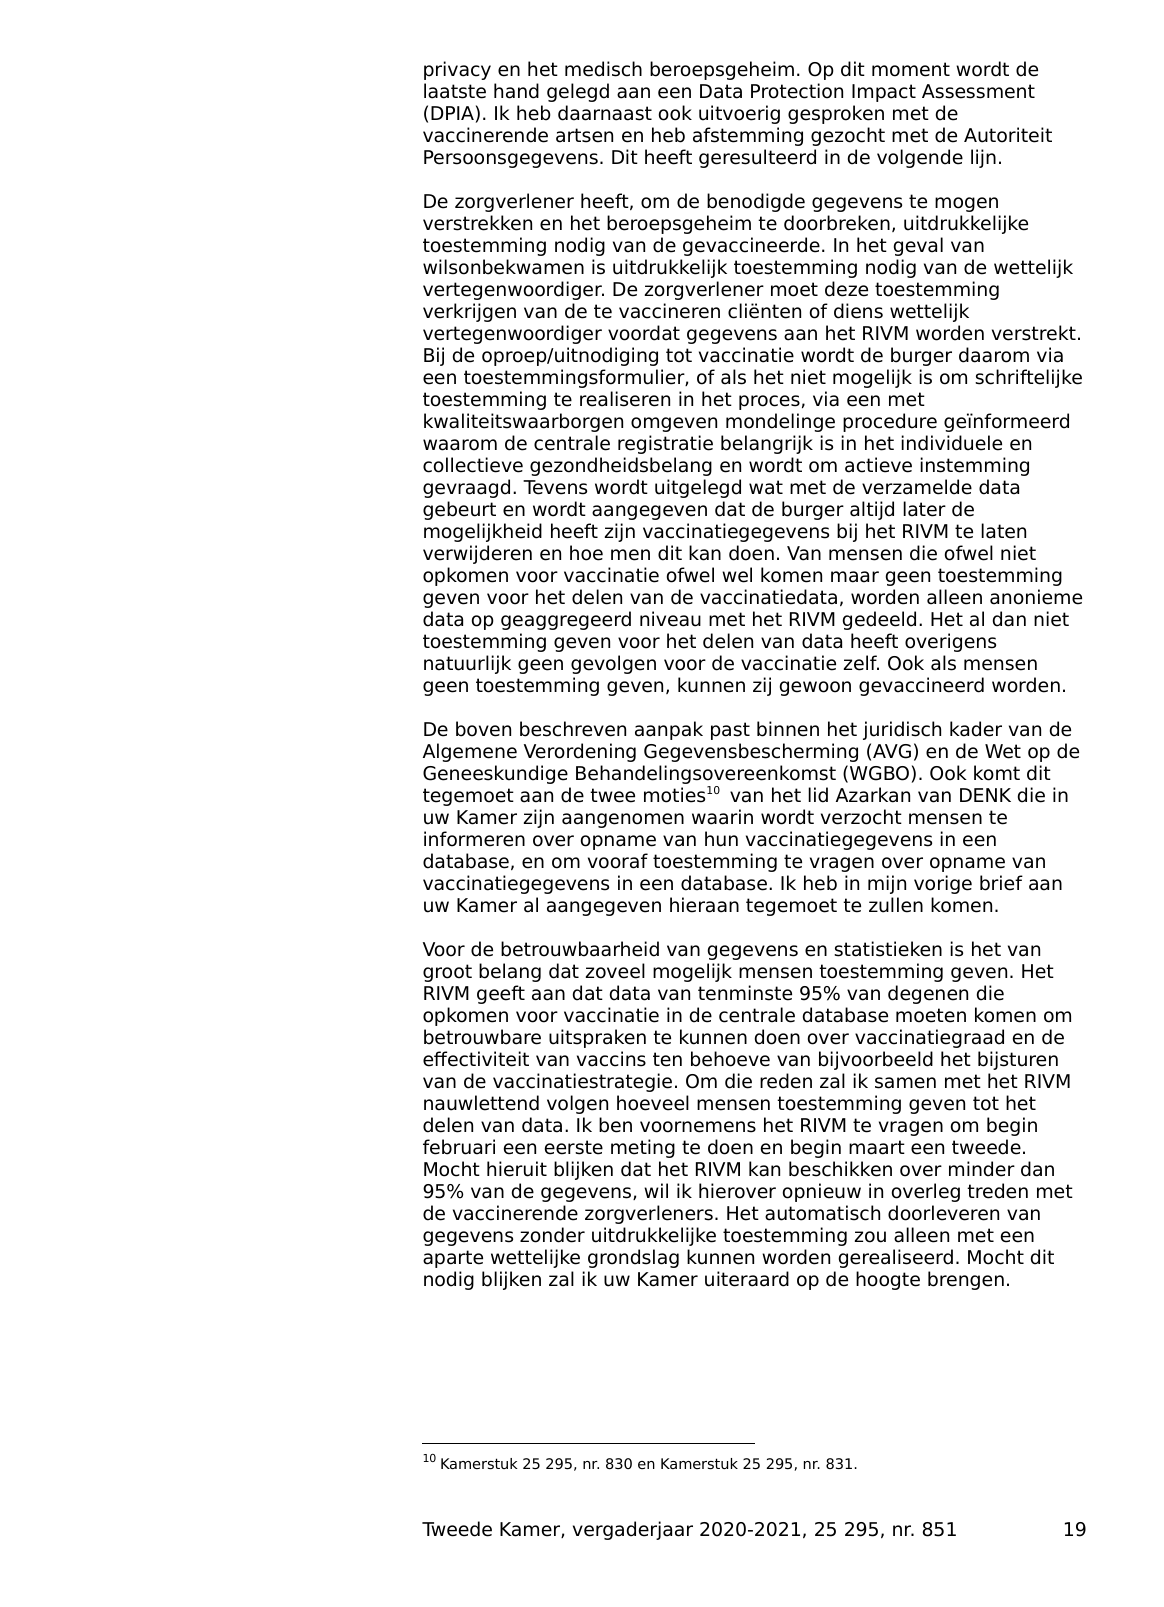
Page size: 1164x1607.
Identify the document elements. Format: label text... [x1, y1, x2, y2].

text De boven beschreven aanpak past binnen het juridisch kader van de Algemene Verordening Gegevensbescherming (AVG) en de Wet op de Geneeskundige Behandelingsovereenkomst (WGBO). Ook komt dit tegemoet aan de twee moties van het lid Azarkan van DENK die in uw Kamer zijn aangenomen waarin wordt verzocht mensen te informeren over opname van hun vaccinatiegegevens in een database, en om vooraf toestemming te vragen over opname van vaccinatiegegevens in een database. Ik heb in mijn vorige brief aan uw Kamer al aangegeven hieraan tegemoet te zullen komen. [422, 719, 1087, 917]
text De zorgverlener heeft, om de benodigde gegevens te mogen verstrekken en het beroepsgeheim te doorbreken, uitdrukkelijke toestemming nodig van de gevaccineerde. In het geval van wilsonbekwamen is uitdrukkelijk toestemming nodig van de wettelijk vertegenwoordiger. De zorgverlener moet deze toestemming verkrijgen van de te vaccineren cliënten of diens wettelijk vertegenwoordiger voordat gegevens aan het RIVM worden verstrekt. Bij de oproep/uitnodiging tot vaccinatie wordt de burger daarom via een toestemmingsformulier, of als het niet mogelijk is om schriftelijke toestemming te realiseren in het proces, via een met kwaliteitswaarborgen omgeven mondelinge procedure geïnformeerd waarom de centrale registratie belangrijk is in het individuele en collectieve gezondheidsbelang en wordt om actieve instemming gevraagd. Tevens wordt uitgelegd wat met de verzamelde data gebeurt en wordt aangegeven dat de burger altijd later de mogelijkheid heeft zijn vaccinatiegegevens bij het RIVM te laten verwijderen en hoe men dit kan doen. Van mensen die ofwel niet opkomen voor vaccinatie ofwel wel komen maar geen toestemming geven voor het delen van de vaccinatiedata, worden alleen anonieme data op geaggregeerd niveau met het RIVM gedeeld. Het al dan niet toestemming geven voor het delen van data heeft overigens natuurlijk geen gevolgen voor de vaccinatie zelf. Ook als mensen geen toestemming geven, kunnen zij gewoon gevaccineerd worden. [422, 191, 1087, 697]
text Voor de betrouwbaarheid van gegevens en statistieken is het van groot belang dat zoveel mogelijk mensen toestemming geven. Het RIVM geeft aan dat data van tenminste 95% van degenen die opkomen voor vaccinatie in de centrale database moeten komen om betrouwbare uitspraken te kunnen doen over vaccinatiegraad en de effectiviteit van vaccins ten behoeve van bijvoorbeeld het bijsturen van de vaccinatiestrategie. Om die reden zal ik samen met het RIVM nauwlettend volgen hoeveel mensen toestemming geven tot het delen van data. Ik ben voornemens het RIVM te vragen om begin februari een eerste meting te doen en begin maart een tweede. Mocht hieruit blijken dat het RIVM kan beschikken over minder dan 95% van de gegevens, wil ik hierover opnieuw in overleg treden met de vaccinerende zorgverleners. Het automatisch doorleveren van gegevens zonder uitdrukkelijke toestemming zou alleen met een aparte wettelijke grondslag kunnen worden gerealiseerd. Mocht dit nodig blijken zal ik uw Kamer uiteraard op de hoogte brengen. [422, 939, 1087, 1291]
text privacy en het medisch beroepsgeheim. Op dit moment wordt de laatste hand gelegd aan een Data Protection Impact Assessment (DPIA). Ik heb daarnaast ook uitvoerig gesproken met de vaccinerende artsen en heb afstemming gezocht met de Autoriteit Persoonsgegevens. Dit heeft geresulteerd in de volgende lijn. [422, 59, 1087, 169]
text Kamerstuk 25 295, nr. 830 en Kamerstuk 25 295, nr. 831. [422, 1452, 1087, 1474]
